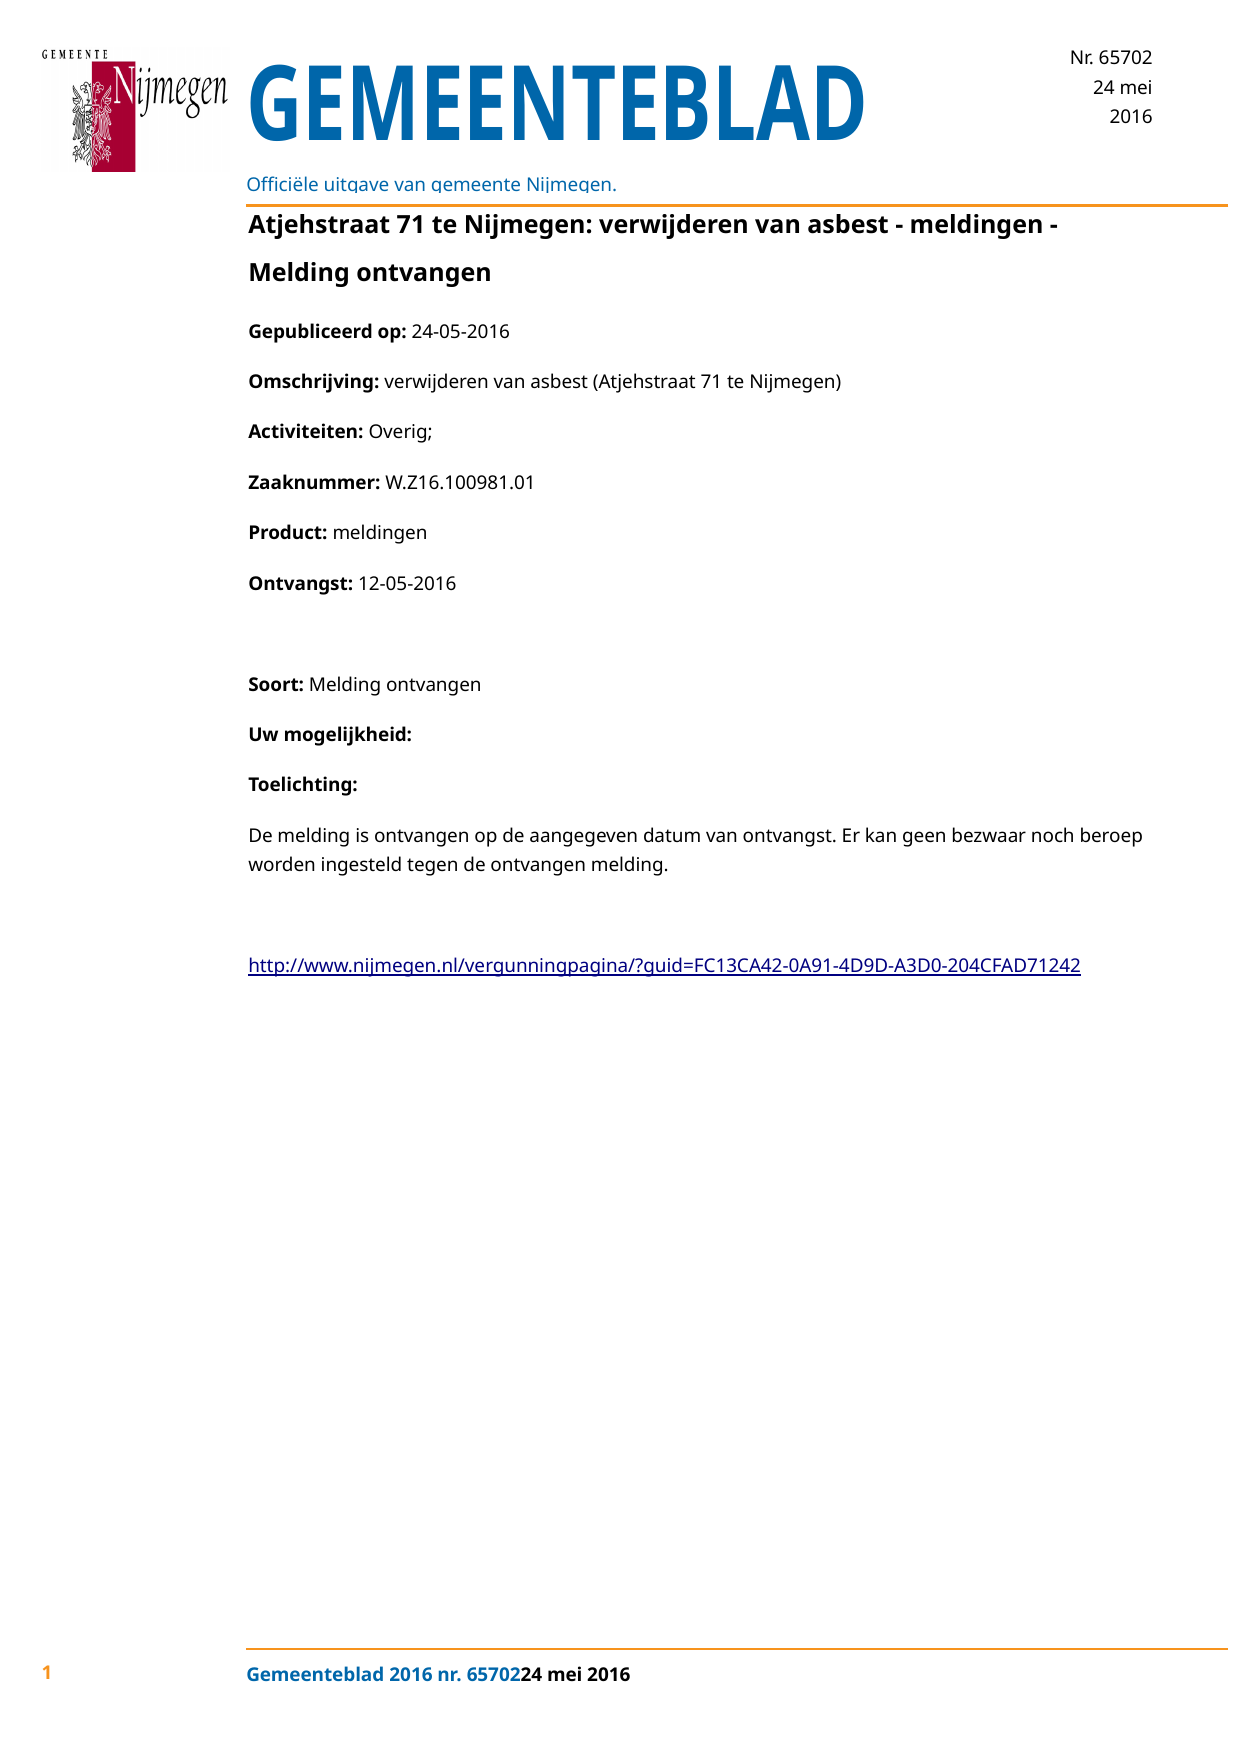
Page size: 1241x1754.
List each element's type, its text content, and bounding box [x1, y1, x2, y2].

text Uw mogelijkheid: [248, 721, 1152, 747]
text Omschrijving: verwijderen van asbest (Atjehstraat 71 te Nijmegen) [248, 368, 1152, 394]
text Soort: Melding ontvangen [248, 671, 1152, 697]
text Ontvangst: 12-05-2016 [248, 570, 1152, 596]
text De melding is ontvangen op de aangegeven datum van ontvangst. Er kan geen bezwaar noch beroep worden ingesteld tegen de ontvangen melding. [248, 822, 1152, 877]
text Product: meldingen [248, 519, 1152, 545]
text Toelichting: [248, 772, 1152, 797]
text http://www.nijmegen.nl/vergunningpagina/?guid=FC13CA42-0A91-4D9D-A3D0-204CFAD71242 [248, 952, 1152, 978]
text Atjehstraat 71 te Nijmegen: verwijderen van asbest - meldingen - Melding ontvangen [248, 207, 1152, 288]
text Zaaknummer: W.Z16.100981.01 [248, 469, 1152, 495]
picture [41, 47, 231, 172]
text Activiteiten: Overig; [248, 419, 1152, 444]
text Gepubliceerd op: 24-05-2016 [248, 318, 1152, 344]
